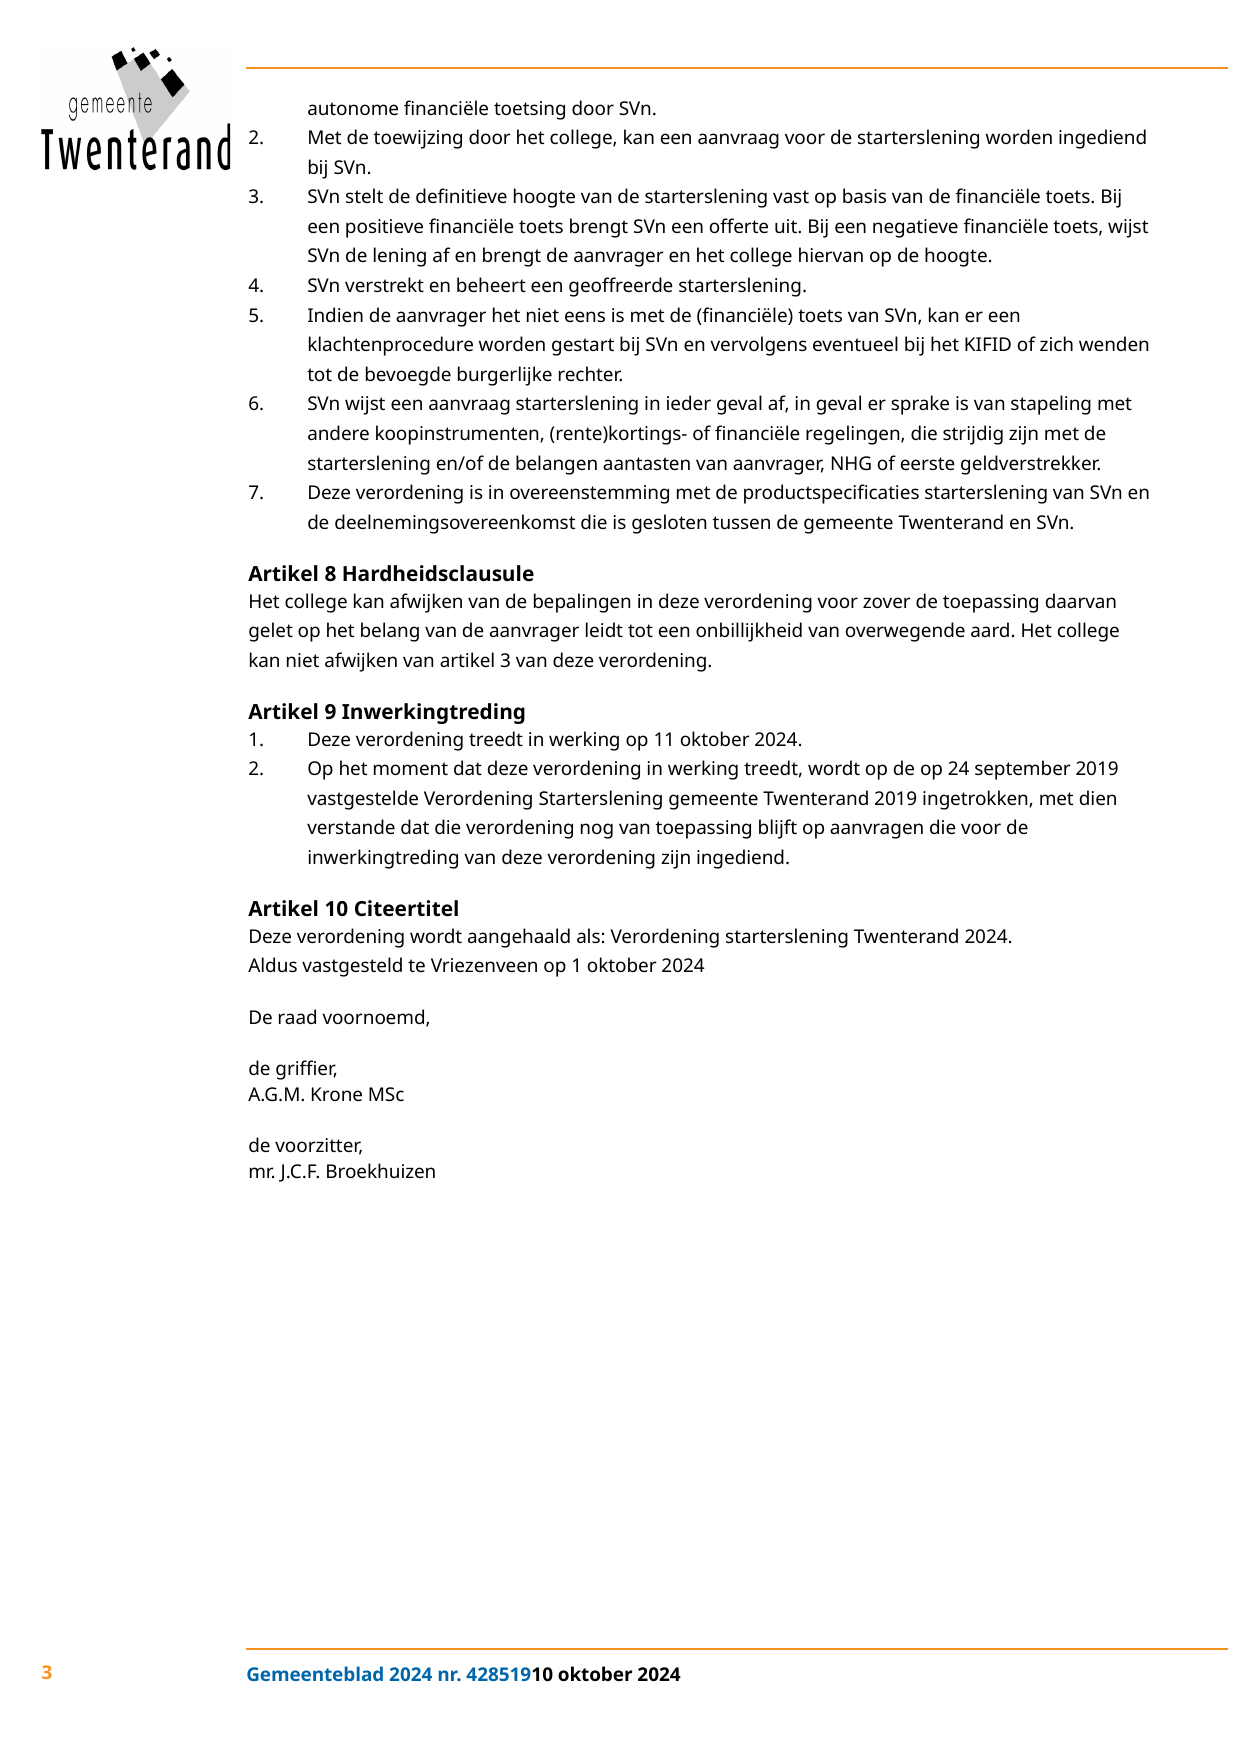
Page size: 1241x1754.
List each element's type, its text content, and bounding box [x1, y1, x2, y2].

list SVn wijst een aanvraag starterslening in ieder geval af, in geval er sprake is van stapeling met andere koopinstrumenten, (rente)kortings- of financiële regelingen, die strijdig zijn met de starterslening en/of de belangen aantasten van aanvrager, NHG of eerste geldverstrekker. [248, 391, 1152, 476]
text Artikel 8 Hardheidsclausule [248, 559, 1152, 588]
list Op het moment dat deze verordening in werking treedt, wordt op de op 24 september 2019 vastgestelde Verordening Starterslening gemeente Twenterand 2019 ingetrokken, met dien verstande dat die verordening nog van toepassing blijft op aanvragen die voor de inwerkingtreding van deze verordening zijn ingediend. [248, 755, 1152, 870]
picture [41, 47, 231, 172]
list Deze verordening is in overeenstemming met de productspecificaties starterslening van SVn en de deelnemingsovereenkomst die is gesloten tussen de gemeente Twenterand en SVn. [248, 479, 1152, 535]
list Met de toewijzing door het college, kan een aanvraag voor de starterslening worden ingediend bij SVn. [248, 124, 1152, 180]
text de griffier, [248, 1056, 1152, 1081]
text de voorzitter, [248, 1133, 1152, 1158]
list SVn stelt de definitieve hoogte van de starterslening vast op basis van de financiële toets. Bij een positieve financiële toets brengt SVn een offerte uit. Bij een negatieve financiële toets, wijst SVn de lening af en brengt de aanvrager en het college hiervan op de hoogte. [248, 183, 1152, 268]
text Het college kan afwijken van de bepalingen in deze verordening voor zover de toepassing daarvan gelet op het belang van de aanvrager leidt tot een onbillijkheid van overwegende aard. Het college kan niet afwijken van artikel 3 van deze verordening. [248, 588, 1152, 673]
text Artikel 10 Citeertitel [248, 894, 1152, 923]
text De raad voornoemd, [248, 1004, 1152, 1030]
text mr. J.C.F. Broekhuizen [248, 1158, 1152, 1184]
list SVn verstrekt en beheert een geoffreerde starterslening. [248, 272, 1152, 298]
text Deze verordening wordt aangehaald als: Verordening starterslening Twenterand 2024. [248, 923, 1152, 949]
text A.G.M. Krone MSc [248, 1081, 1152, 1107]
list Deze verordening treedt in werking op 11 oktober 2024. [248, 726, 1152, 752]
text Artikel 9 Inwerkingtreding [248, 697, 1152, 726]
list Indien de aanvrager het niet eens is met de (financiële) toets van SVn, kan er een klachtenprocedure worden gestart bij SVn en vervolgens eventueel bij het KIFID of zich wenden tot de bevoegde burgerlijke rechter. [248, 302, 1152, 387]
text Aldus vastgesteld te Vriezenveen op 1 oktober 2024 [248, 953, 1152, 978]
list autonome financiële toetsing door SVn. [248, 95, 1152, 121]
